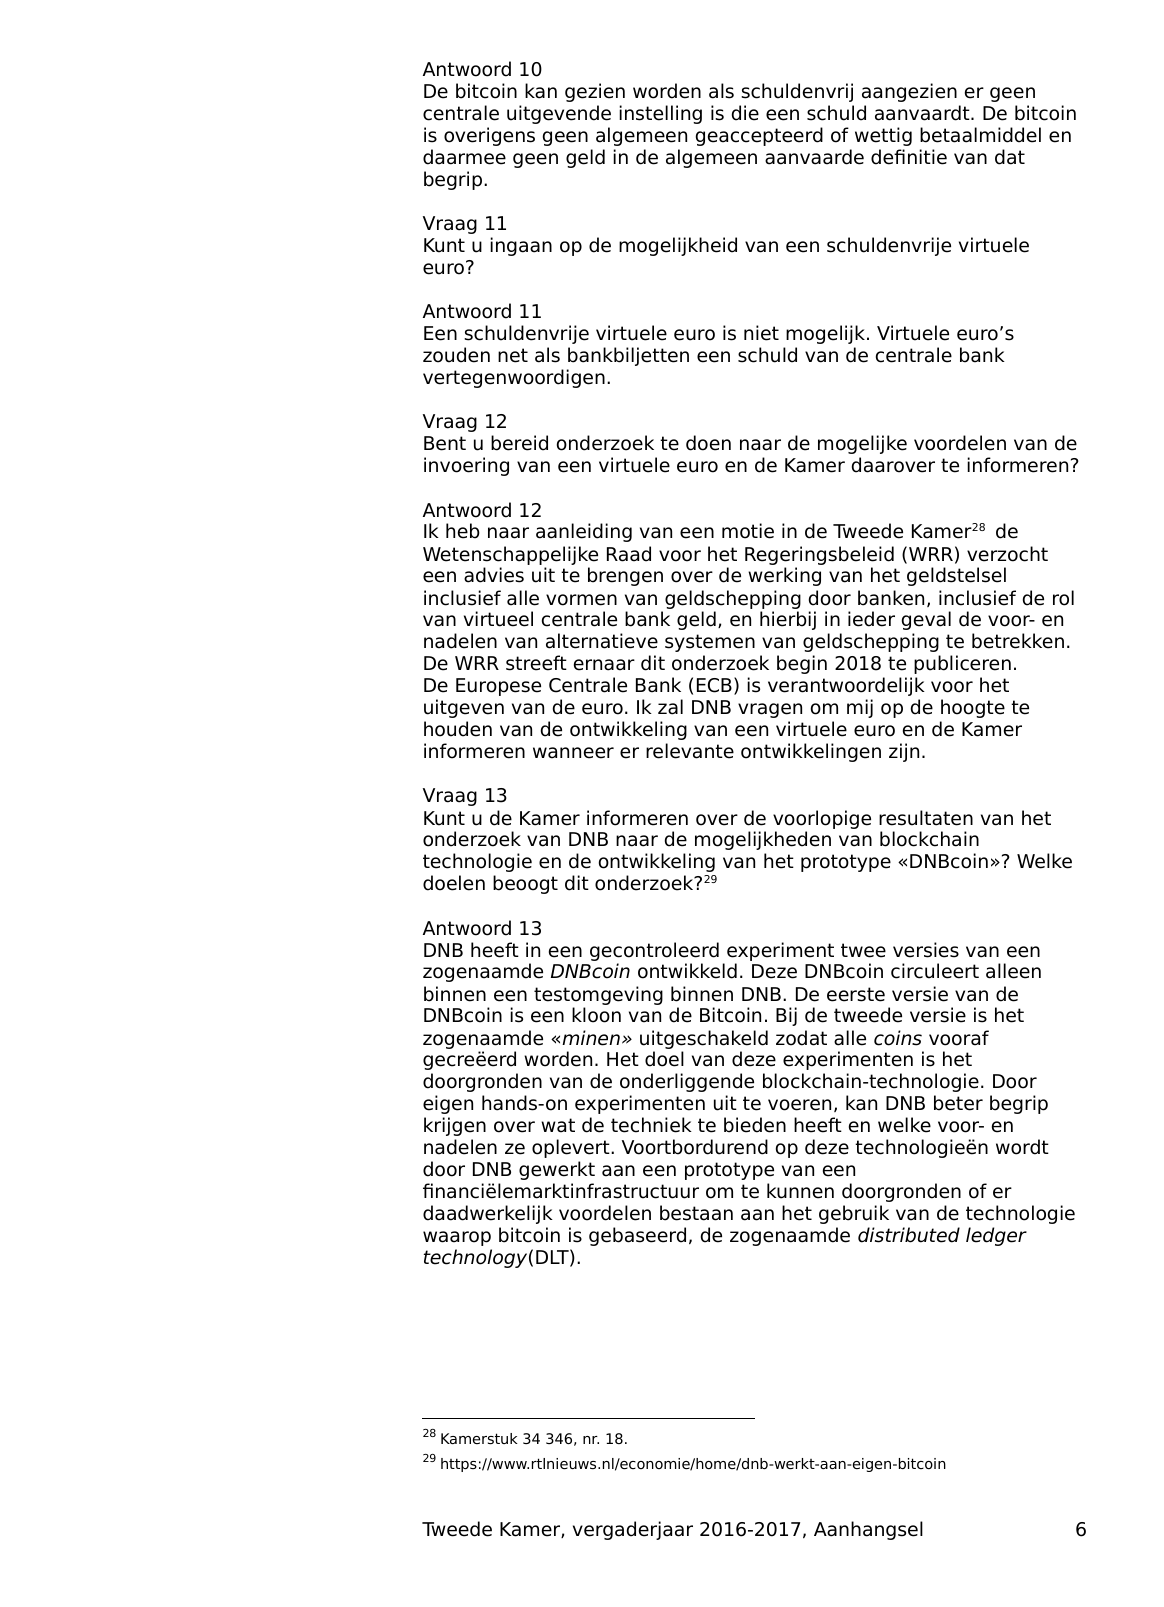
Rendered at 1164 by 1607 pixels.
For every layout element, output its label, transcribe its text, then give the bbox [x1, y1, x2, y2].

text DNB heeft in een gecontroleerd experiment twee versies van een zogenaamde DNBcoin ontwikkeld. Deze DNBcoin circuleert alleen binnen een testomgeving binnen DNB. De eerste versie van de DNBcoin is een kloon van de Bitcoin. Bij de tweede versie is het zogenaamde «minen» uitgeschakeld zodat alle coins vooraf gecreëerd worden. Het doel van deze experimenten is het doorgronden van de onderliggende blockchain-technologie. Door eigen hands-on experimenten uit te voeren, kan DNB beter begrip krijgen over wat de techniek te bieden heeft en welke voor- en nadelen ze oplevert. Voortbordurend op deze technologieën wordt door DNB gewerkt aan een prototype van een financiëlemarktinfrastructuur om te kunnen doorgronden of er daadwerkelijk voordelen bestaan aan het gebruik van de technologie waarop bitcoin is gebaseerd, de zogenaamde distributed ledger technology(DLT). [422, 939, 1087, 1269]
text Antwoord 13 [422, 917, 1087, 939]
text Kunt u de Kamer informeren over de voorlopige resultaten van het onderzoek van DNB naar de mogelijkheden van blockchain technologie en de ontwikkeling van het prototype «DNBcoin»? Welke doelen beoogt dit onderzoek? [422, 807, 1087, 895]
text Kamerstuk 34 346, nr. 18. [422, 1427, 1087, 1449]
text Antwoord 11 [422, 301, 1087, 323]
text Kunt u ingaan op de mogelijkheid van een schuldenvrije virtuele euro? [422, 235, 1087, 279]
text Ik heb naar aanleiding van een motie in de Tweede Kamer de Wetenschappelijke Raad voor het Regeringsbeleid (WRR) verzocht een advies uit te brengen over de werking van het geldstelsel inclusief alle vormen van geldschepping door banken, inclusief de rol van virtueel centrale bank geld, en hierbij in ieder geval de voor- en nadelen van alternatieve systemen van geldschepping te betrekken. De WRR streeft ernaar dit onderzoek begin 2018 te publiceren. [422, 521, 1087, 675]
text Een schuldenvrije virtuele euro is niet mogelijk. Virtuele euro’s zouden net als bankbiljetten een schuld van de centrale bank vertegenwoordigen. [422, 323, 1087, 389]
text Antwoord 10 [422, 59, 1087, 81]
text https://www.rtlnieuws.nl/economie/home/dnb-werkt-aan-eigen-bitcoin [422, 1452, 1087, 1474]
text Bent u bereid onderzoek te doen naar de mogelijke voordelen van de invoering van een virtuele euro en de Kamer daarover te informeren? [422, 433, 1087, 477]
text De bitcoin kan gezien worden als schuldenvrij aangezien er geen centrale uitgevende instelling is die een schuld aanvaardt. De bitcoin is overigens geen algemeen geaccepteerd of wettig betaalmiddel en daarmee geen geld in de algemeen aanvaarde definitie van dat begrip. [422, 81, 1087, 191]
text Vraag 13 [422, 785, 1087, 807]
text Antwoord 12 [422, 499, 1087, 521]
text De Europese Centrale Bank (ECB) is verantwoordelijk voor het uitgeven van de euro. Ik zal DNB vragen om mij op de hoogte te houden van de ontwikkeling van een virtuele euro en de Kamer informeren wanneer er relevante ontwikkelingen zijn. [422, 675, 1087, 763]
text Vraag 12 [422, 411, 1087, 433]
text Vraag 11 [422, 213, 1087, 235]
